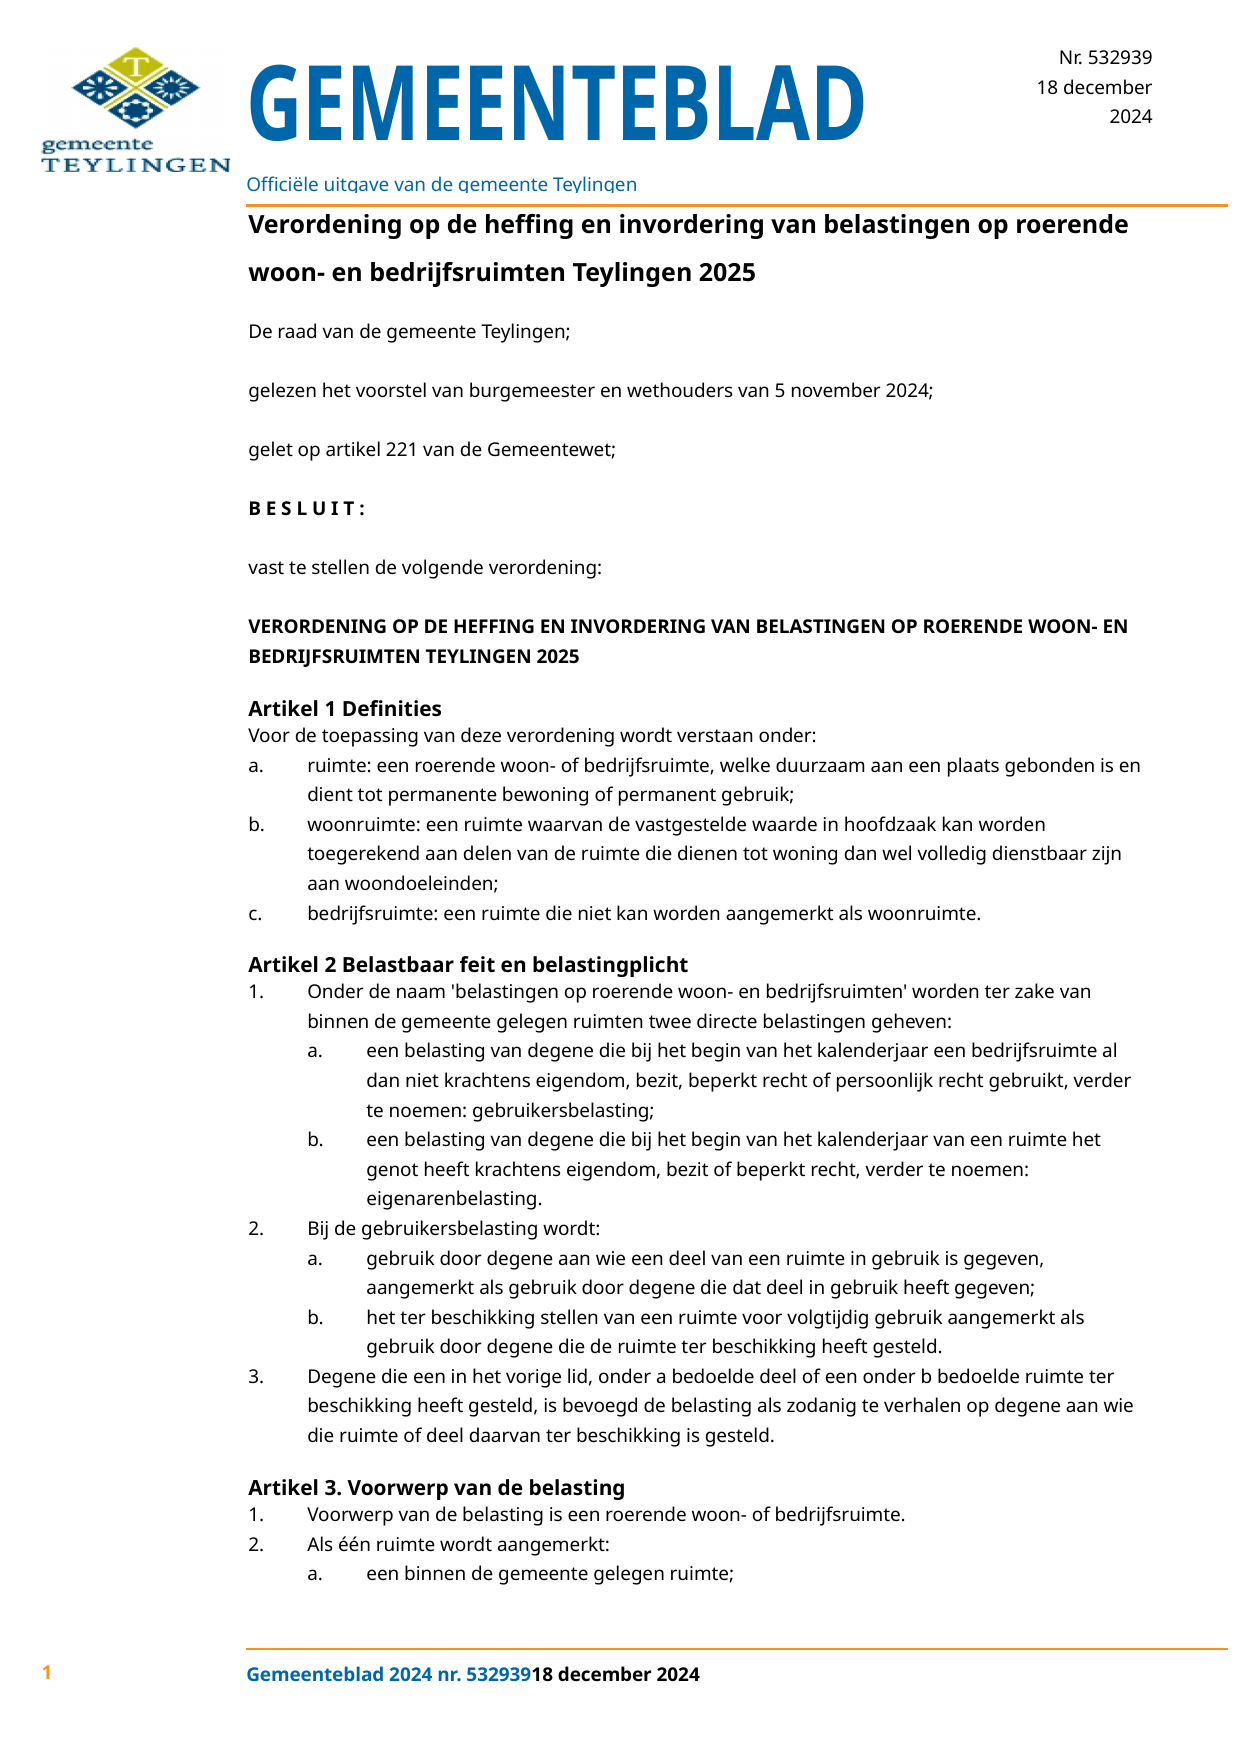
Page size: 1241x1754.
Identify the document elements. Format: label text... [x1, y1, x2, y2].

text De raad van de gemeente Teylingen; [248, 318, 1152, 344]
list Voorwerp van de belasting is een roerende woon- of bedrijfsruimte. [248, 1501, 1152, 1527]
text vast te stellen de volgende verordening: [248, 554, 1152, 580]
list Bij de gebruikersbelasting wordt: [248, 1215, 1152, 1241]
text VERORDENING OP DE HEFFING EN INVORDERING VAN BELASTINGEN OP ROERENDE WOON- EN BEDRIJFSRUIMTEN TEYLINGEN 2025 [248, 614, 1152, 669]
list een binnen de gemeente gelegen ruimte; [307, 1560, 1152, 1586]
list Degene die een in het vorige lid, onder a bedoelde deel of een onder b bedoelde ruimte ter beschikking heeft gesteld, is bevoegd de belasting als zodanig te verhalen op degene aan wie die ruimte of deel daarvan ter beschikking is gesteld. [248, 1363, 1152, 1448]
list een belasting van degene die bij het begin van het kalenderjaar een bedrijfsruimte al dan niet krachtens eigendom, bezit, beperkt recht of persoonlijk recht gebruikt, verder te noemen: gebruikersbelasting; [307, 1038, 1152, 1123]
list Onder de naam 'belastingen op roerende woon- en bedrijfsruimten' worden ter zake van binnen de gemeente gelegen ruimten twee directe belastingen geheven: [248, 978, 1152, 1034]
list ruimte: een roerende woon- of bedrijfsruimte, welke duurzaam aan een plaats gebonden is en dient tot permanente bewoning of permanent gebruik; [248, 752, 1152, 807]
list Als één ruimte wordt aangemerkt: [248, 1531, 1152, 1556]
text Artikel 2 Belastbaar feit en belastingplicht [248, 950, 1152, 978]
text Artikel 3. Voorwerp van de belasting [248, 1473, 1152, 1501]
picture [41, 47, 231, 172]
text gelet op artikel 221 van de Gemeentewet; [248, 436, 1152, 462]
list gebruik door degene aan wie een deel van een ruimte in gebruik is gegeven, aangemerkt als gebruik door degene die dat deel in gebruik heeft gegeven; [307, 1245, 1152, 1300]
list bedrijfsruimte: een ruimte die niet kan worden aangemerkt als woonruimte. [248, 900, 1152, 925]
list het ter beschikking stellen van een ruimte voor volgtijdig gebruik aangemerkt als gebruik door degene die de ruimte ter beschikking heeft gesteld. [307, 1304, 1152, 1359]
text Verordening op de heffing en invordering van belastingen op roerende woon- en bedrijfsruimten Teylingen 2025 [248, 207, 1152, 288]
text Voor de toepassing van deze verordening wordt verstaan onder: [248, 722, 1152, 748]
text gelezen het voorstel van burgemeester en wethouders van 5 november 2024; [248, 377, 1152, 403]
list woonruimte: een ruimte waarvan de vastgestelde waarde in hoofdzaak kan worden toegerekend aan delen van de ruimte die dienen tot woning dan wel volledig dienstbaar zijn aan woondoeleinden; [248, 811, 1152, 896]
text B E S L U I T : [248, 495, 1152, 521]
list een belasting van degene die bij het begin van het kalenderjaar van een ruimte het genot heeft krachtens eigendom, bezit of beperkt recht, verder te noemen: eigenarenbelasting. [307, 1126, 1152, 1211]
text Artikel 1 Definities [248, 694, 1152, 722]
